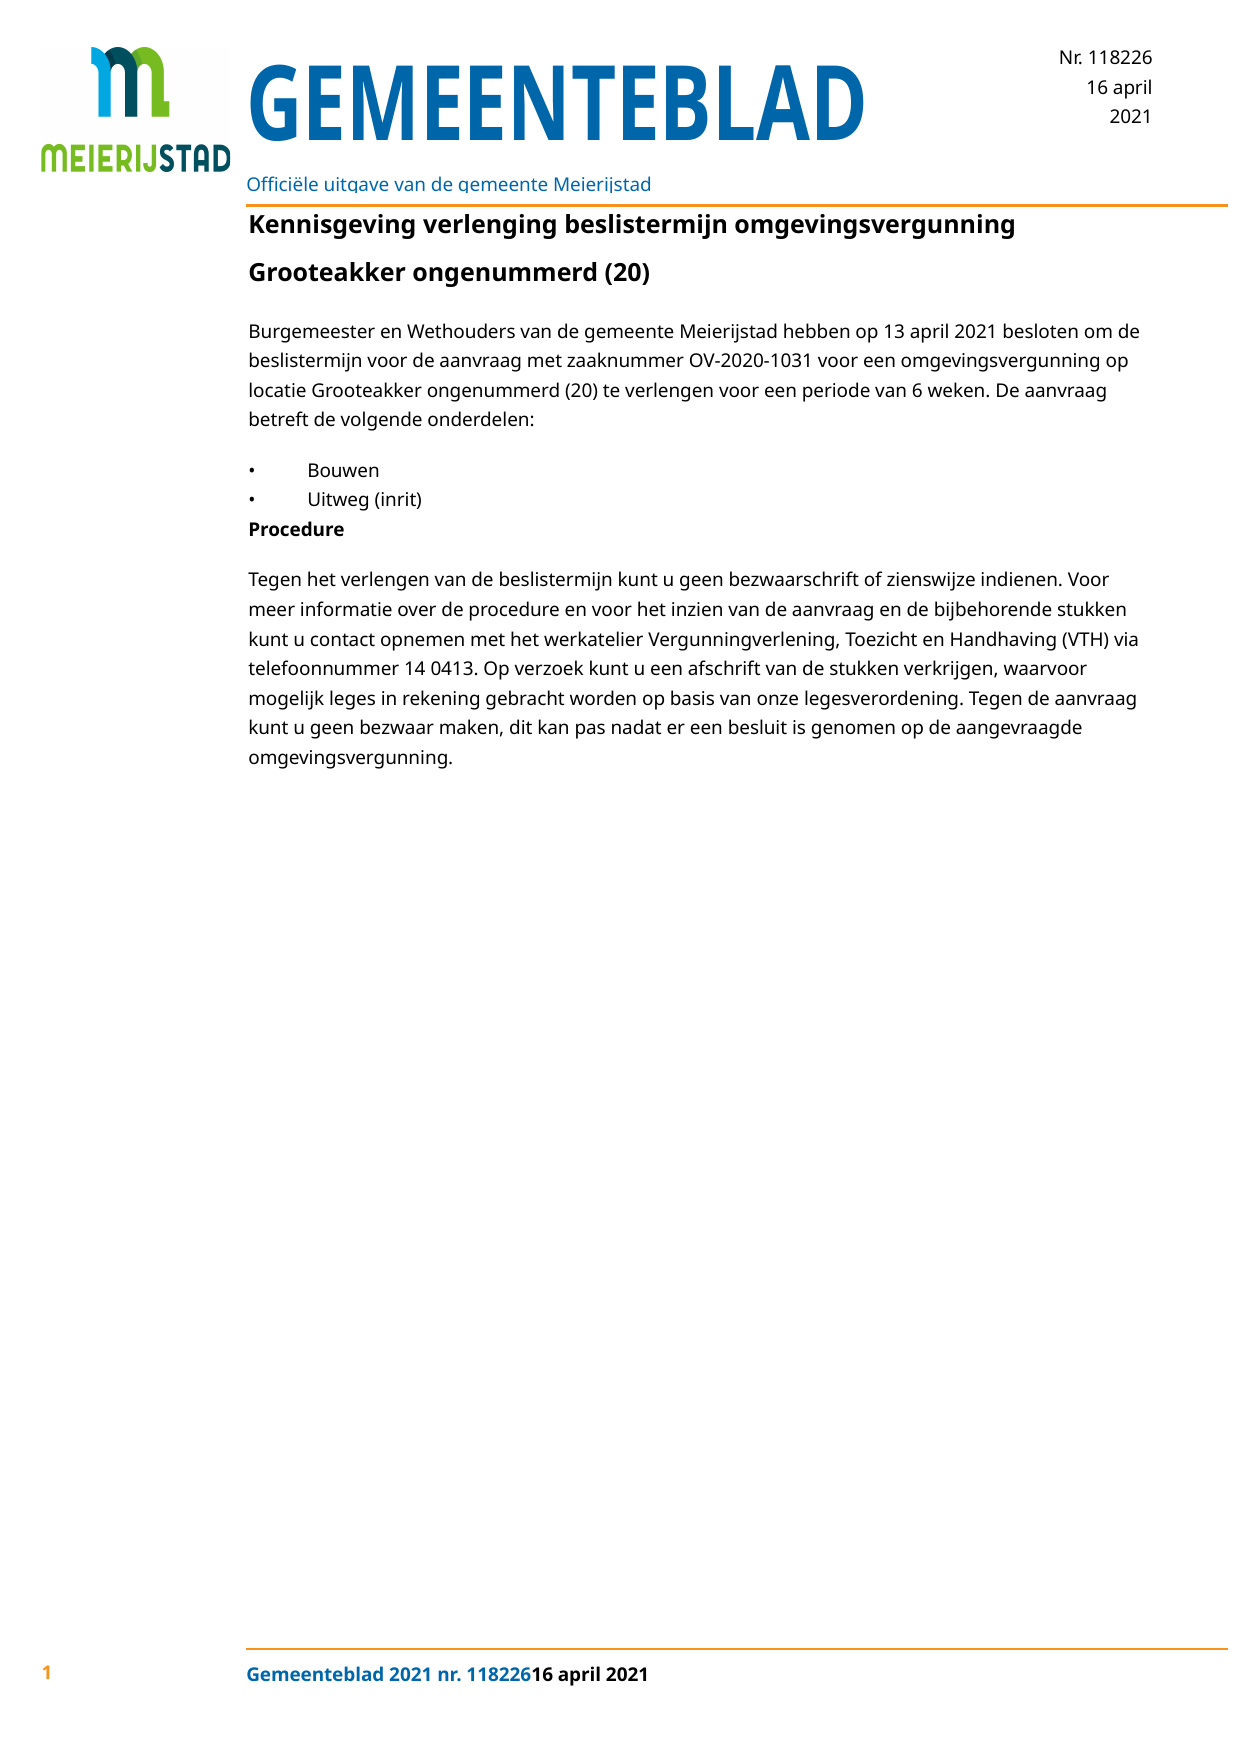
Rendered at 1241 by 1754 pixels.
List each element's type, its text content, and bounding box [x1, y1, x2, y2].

text Procedure [248, 516, 1152, 542]
text Burgemeester en Wethouders van de gemeente Meierijstad hebben op 13 april 2021 besloten om de beslistermijn voor de aanvraag met zaaknummer OV-2020-1031 voor een omgevingsvergunning op locatie Grooteakker ongenummerd (20) te verlengen voor een periode van 6 weken. De aanvraag betreft de volgende onderdelen: [248, 318, 1152, 432]
text Kennisgeving verlenging beslistermijn omgevingsvergunning Grooteakker ongenummerd (20) [248, 207, 1152, 288]
text Tegen het verlengen van de beslistermijn kunt u geen bezwaarschrift of zienswijze indienen. Voor meer informatie over de procedure en voor het inzien van de aanvraag en de bijbehorende stukken kunt u contact opnemen met het werkatelier Vergunningverlening, Toezicht en Handhaving (VTH) via telefoonnummer 14 0413. Op verzoek kunt u een afschrift van de stukken verkrijgen, waarvoor mogelijk leges in rekening gebracht worden op basis van onze legesverordening. Tegen de aanvraag kunt u geen bezwaar maken, dit kan pas nadat er een besluit is genomen op de aangevraagde omgevingsvergunning. [248, 567, 1152, 770]
list Uitweg (inrit) [248, 487, 1152, 512]
list Bouwen [248, 457, 1152, 483]
picture [41, 47, 231, 172]
